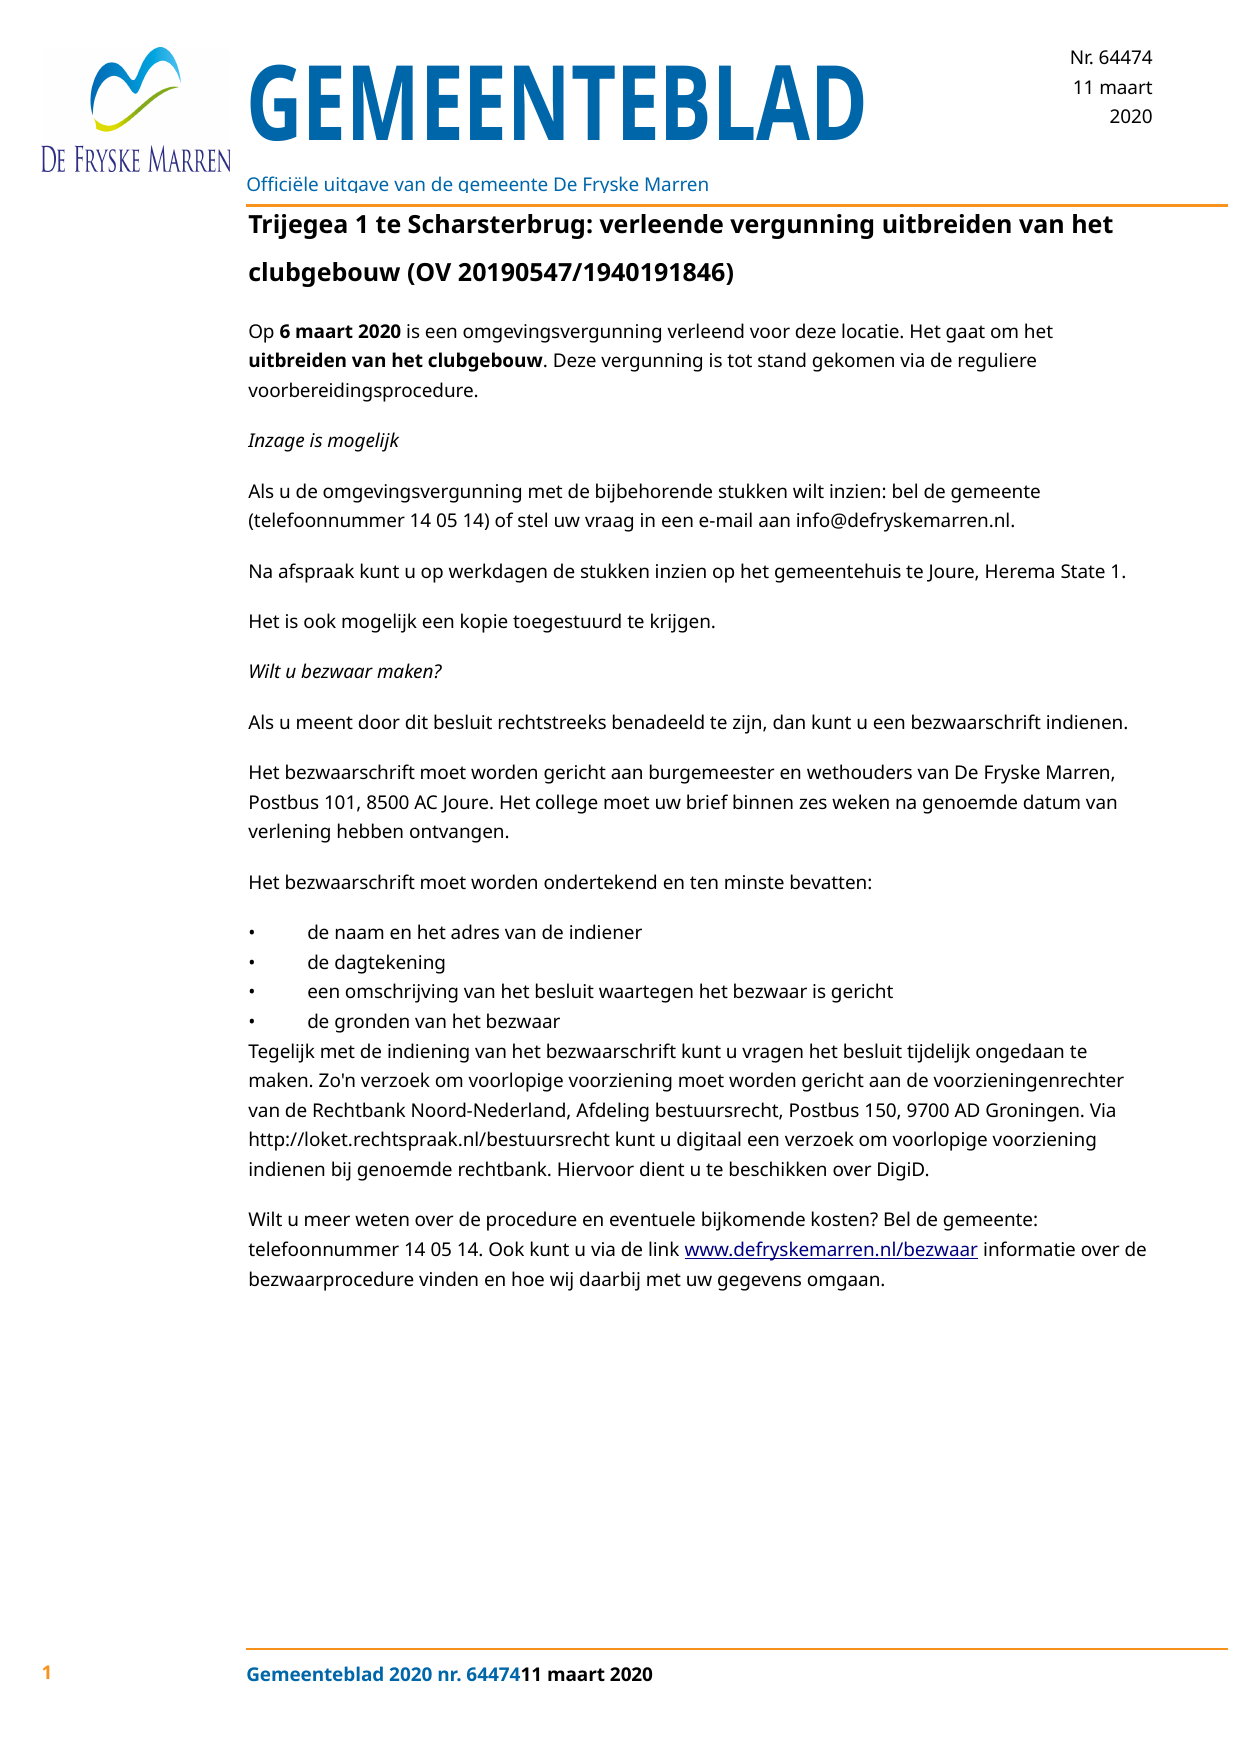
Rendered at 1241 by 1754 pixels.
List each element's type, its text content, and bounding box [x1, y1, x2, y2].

text Inzage is mogelijk [248, 427, 1152, 453]
list een omschrijving van het besluit waartegen het bezwaar is gericht [248, 979, 1152, 1004]
text Trijegea 1 te Scharsterbrug: verleende vergunning uitbreiden van het clubgebouw (OV 20190547/1940191846) [248, 207, 1152, 288]
list de gronden van het bezwaar [248, 1008, 1152, 1034]
picture [41, 47, 231, 172]
text Het is ook mogelijk een kopie toegestuurd te krijgen. [248, 608, 1152, 634]
list de naam en het adres van de indiener [248, 919, 1152, 945]
text Op 6 maart 2020 is een omgevingsvergunning verleend voor deze locatie. Het gaat om het uitbreiden van het clubgebouw. Deze vergunning is tot stand gekomen via de reguliere voorbereidingsprocedure. [248, 318, 1152, 403]
text Het bezwaarschrift moet worden gericht aan burgemeester en wethouders van De Fryske Marren, Postbus 101, 8500 AC Joure. Het college moet uw brief binnen zes weken na genoemde datum van verlening hebben ontvangen. [248, 759, 1152, 844]
text Als u de omgevingsvergunning met de bijbehorende stukken wilt inzien: bel de gemeente (telefoonnummer 14 05 14) of stel uw vraag in een e-mail aan info@defryskemarren.nl. [248, 478, 1152, 533]
text Wilt u bezwaar maken? [248, 659, 1152, 684]
text Het bezwaarschrift moet worden ondertekend en ten minste bevatten: [248, 869, 1152, 895]
text Tegelijk met de indiening van het bezwaarschrift kunt u vragen het besluit tijdelijk ongedaan te maken. Zo'n verzoek om voorlopige voorziening moet worden gericht aan de voorzieningenrechter van de Rechtbank Noord-Nederland, Afdeling bestuursrecht, Postbus 150, 9700 AD Groningen. Via http://loket.rechtspraak.nl/bestuursrecht kunt u digitaal een verzoek om voorlopige voorziening indienen bij genoemde rechtbank. Hiervoor dient u te beschikken over DigiD. [248, 1038, 1152, 1182]
text Als u meent door dit besluit rechtstreeks benadeeld te zijn, dan kunt u een bezwaarschrift indienen. [248, 709, 1152, 735]
list de dagtekening [248, 949, 1152, 975]
text Na afspraak kunt u op werkdagen de stukken inzien op het gemeentehuis te Joure, Herema State 1. [248, 558, 1152, 584]
text Wilt u meer weten over de procedure en eventuele bijkomende kosten? Bel de gemeente: telefoonnummer 14 05 14. Ook kunt u via de link www.defryskemarren.nl/bezwaar informatie over de bezwaarprocedure vinden en hoe wij daarbij met uw gegevens omgaan. [248, 1207, 1152, 1292]
